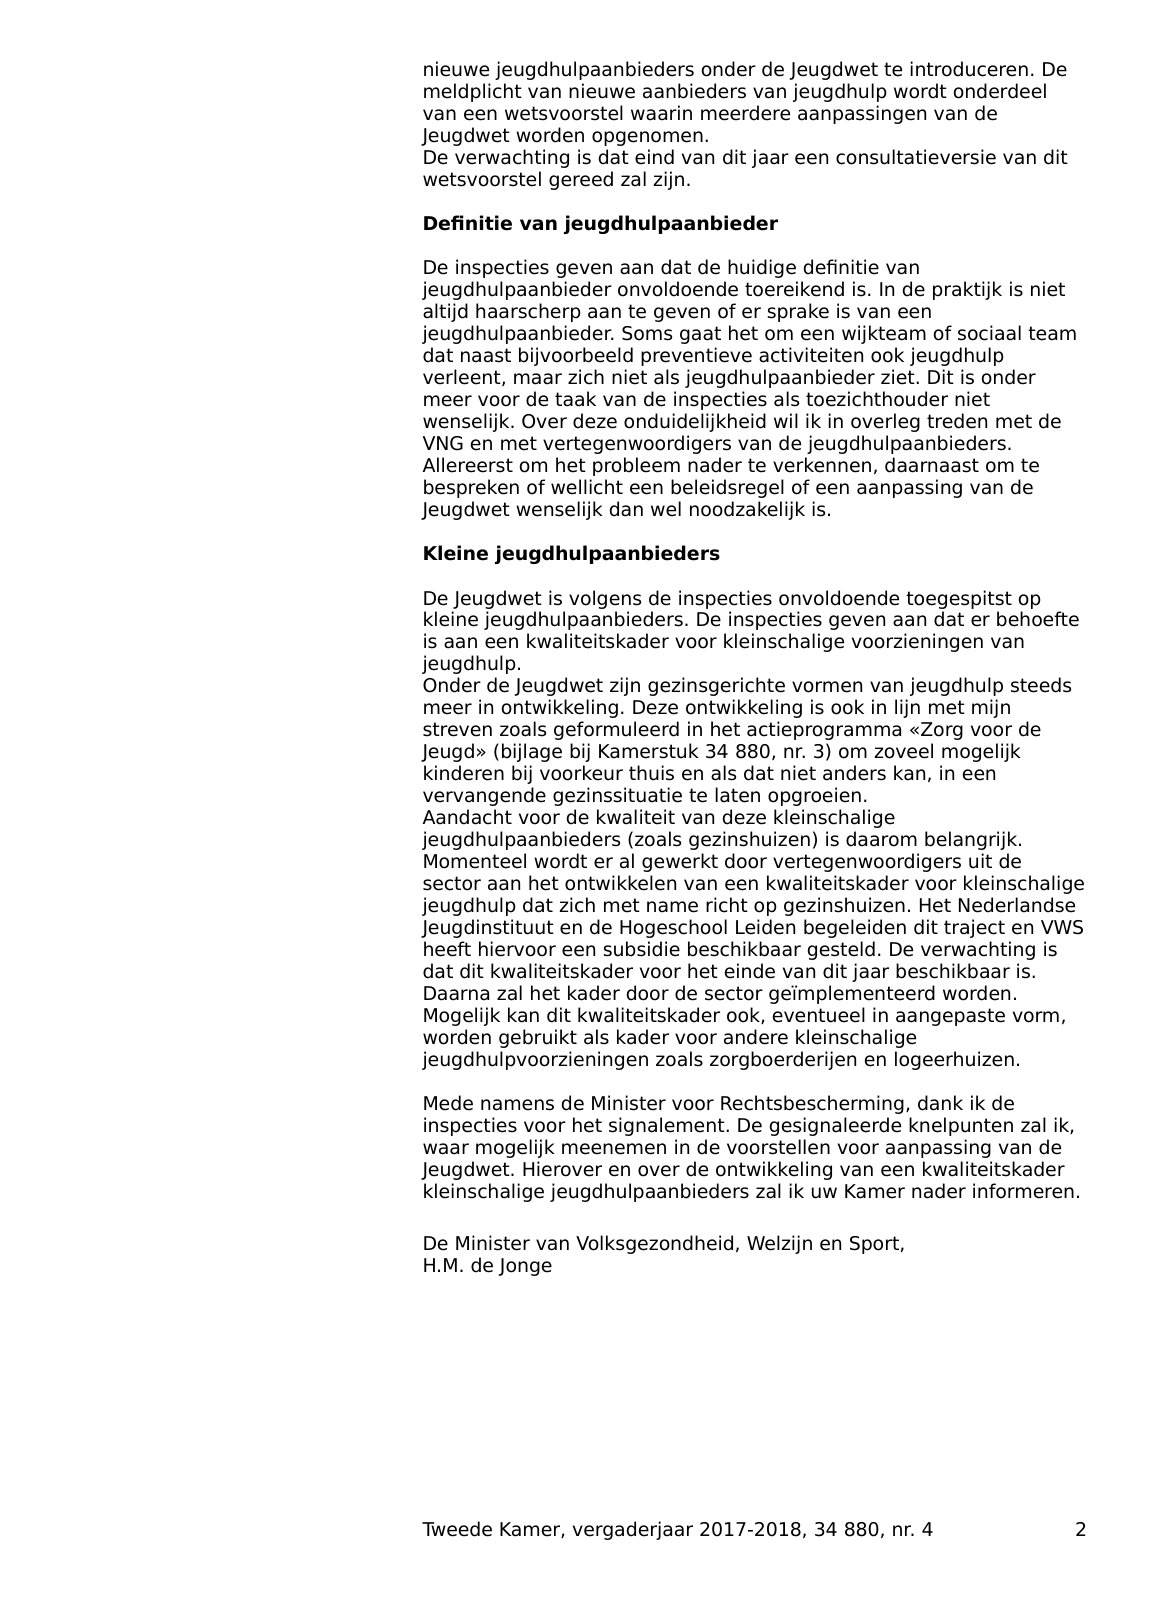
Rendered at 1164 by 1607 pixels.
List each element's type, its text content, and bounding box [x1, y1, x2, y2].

text nieuwe jeugdhulpaanbieders onder de Jeugdwet te introduceren. De meldplicht van nieuwe aanbieders van jeugdhulp wordt onderdeel van een wetsvoorstel waarin meerdere aanpassingen van de Jeugdwet worden opgenomen. [422, 59, 1087, 147]
text Mede namens de Minister voor Rechtsbescherming, dank ik de inspecties voor het signalement. De gesignaleerde knelpunten zal ik, waar mogelijk meenemen in de voorstellen voor aanpassing van de Jeugdwet. Hierover en over de ontwikkeling van een kwaliteitskader kleinschalige jeugdhulpaanbieders zal ik uw Kamer nader informeren. [422, 1093, 1087, 1203]
text De verwachting is dat eind van dit jaar een consultatieversie van dit wetsvoorstel gereed zal zijn. [422, 147, 1087, 191]
text Onder de Jeugdwet zijn gezinsgerichte vormen van jeugdhulp steeds meer in ontwikkeling. Deze ontwikkeling is ook in lijn met mijn streven zoals geformuleerd in het actieprogramma «Zorg voor de Jeugd» (bijlage bij Kamerstuk 34 880, nr. 3) om zoveel mogelijk kinderen bij voorkeur thuis en als dat niet anders kan, in een vervangende gezinssituatie te laten opgroeien. [422, 675, 1087, 807]
text De Minister van Volksgezondheid, Welzijn en Sport, H.M. de Jonge [422, 1233, 1087, 1277]
subtitle Kleine jeugdhulpaanbieders [422, 543, 1087, 565]
text De Jeugdwet is volgens de inspecties onvoldoende toegespitst op kleine jeugdhulpaanbieders. De inspecties geven aan dat er behoefte is aan een kwaliteitskader voor kleinschalige voorzieningen van jeugdhulp. [422, 587, 1087, 675]
text Aandacht voor de kwaliteit van deze kleinschalige jeugdhulpaanbieders (zoals gezinshuizen) is daarom belangrijk. Momenteel wordt er al gewerkt door vertegenwoordigers uit de sector aan het ontwikkelen van een kwaliteitskader voor kleinschalige jeugdhulp dat zich met name richt op gezinshuizen. Het Nederlandse Jeugdinstituut en de Hogeschool Leiden begeleiden dit traject en VWS heeft hiervoor een subsidie beschikbaar gesteld. De verwachting is dat dit kwaliteitskader voor het einde van dit jaar beschikbaar is. Daarna zal het kader door de sector geïmplementeerd worden. Mogelijk kan dit kwaliteitskader ook, eventueel in aangepaste vorm, worden gebruikt als kader voor andere kleinschalige jeugdhulpvoorzieningen zoals zorgboerderijen en logeerhuizen. [422, 807, 1087, 1071]
text De inspecties geven aan dat de huidige definitie van jeugdhulpaanbieder onvoldoende toereikend is. In de praktijk is niet altijd haarscherp aan te geven of er sprake is van een jeugdhulpaanbieder. Soms gaat het om een wijkteam of sociaal team dat naast bijvoorbeeld preventieve activiteiten ook jeugdhulp verleent, maar zich niet als jeugdhulpaanbieder ziet. Dit is onder meer voor de taak van de inspecties als toezichthouder niet wenselijk. Over deze onduidelijkheid wil ik in overleg treden met de VNG en met vertegenwoordigers van de jeugdhulpaanbieders. Allereerst om het probleem nader te verkennen, daarnaast om te bespreken of wellicht een beleidsregel of een aanpassing van de Jeugdwet wenselijk dan wel noodzakelijk is. [422, 257, 1087, 521]
subtitle Definitie van jeugdhulpaanbieder [422, 213, 1087, 235]
